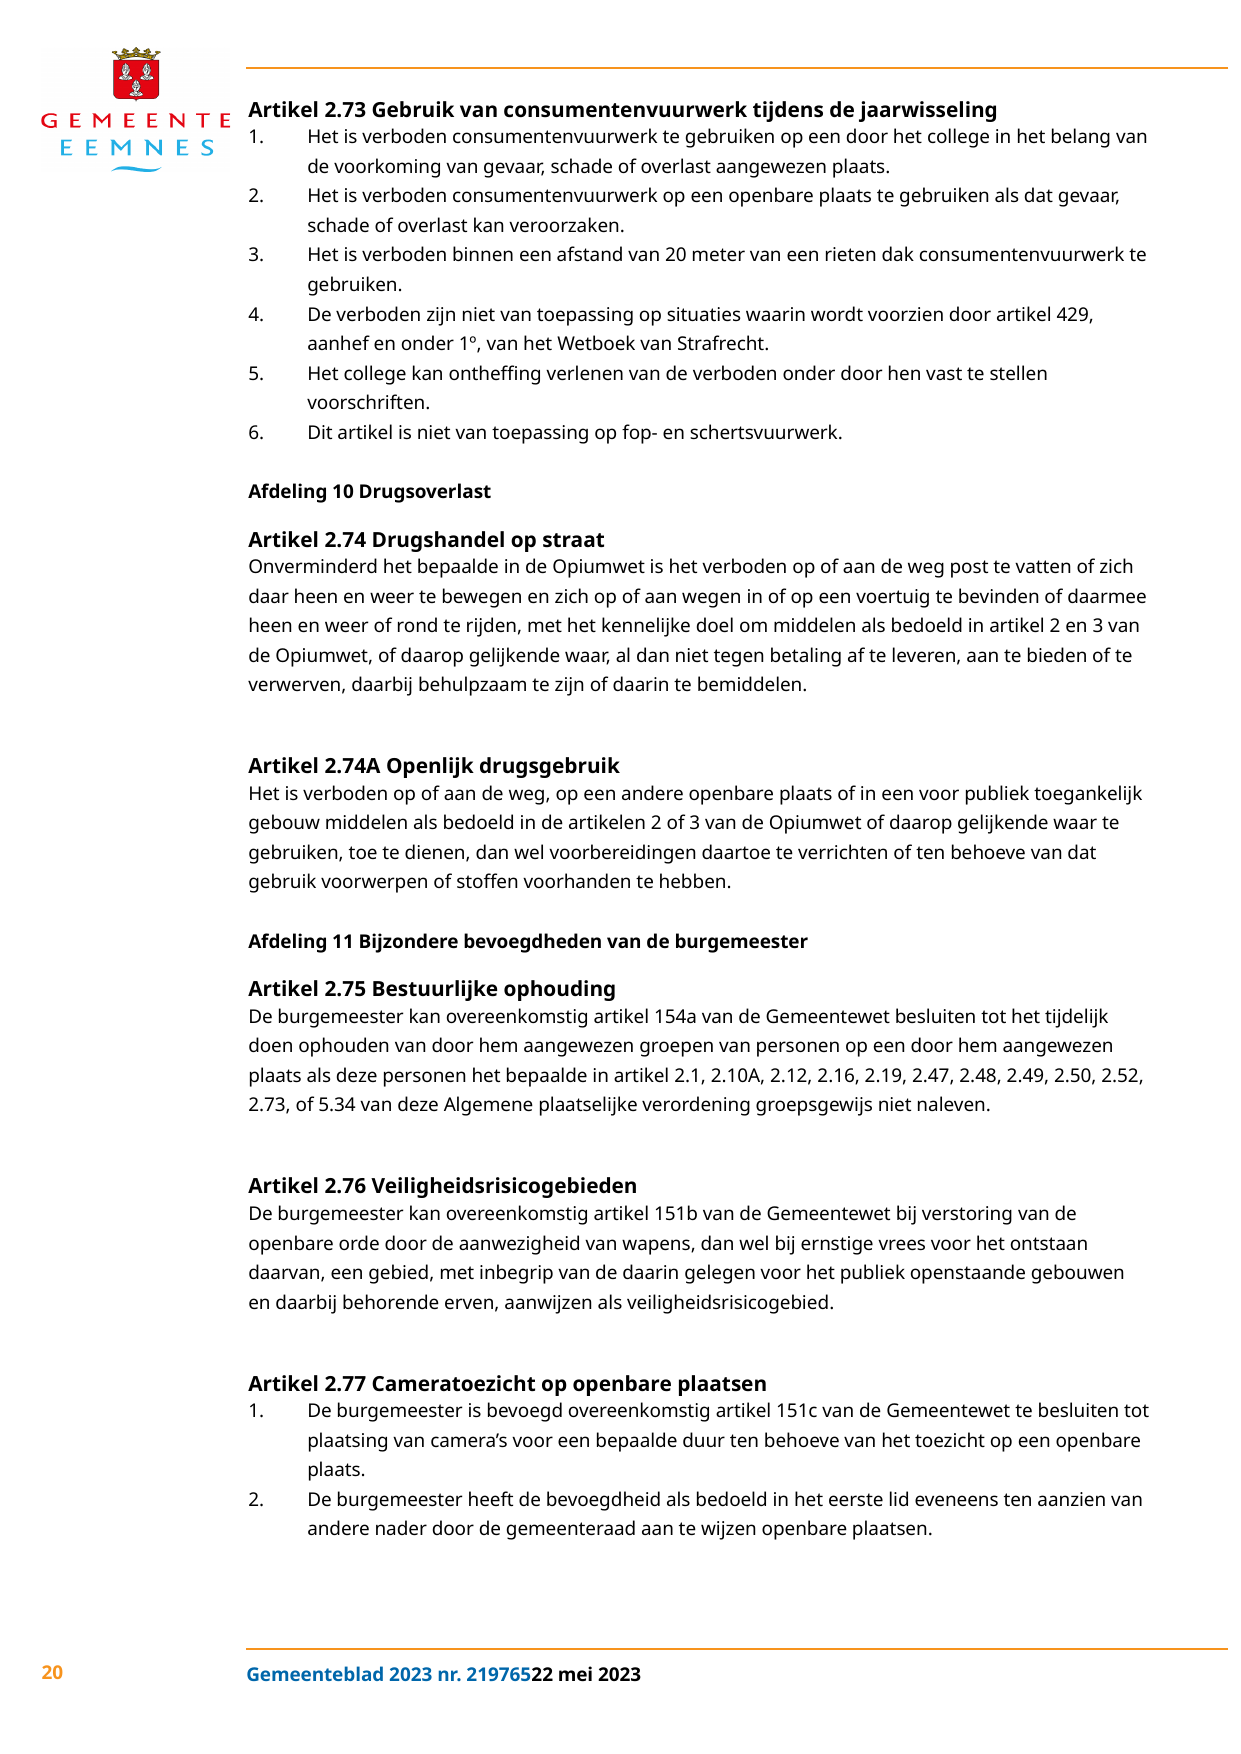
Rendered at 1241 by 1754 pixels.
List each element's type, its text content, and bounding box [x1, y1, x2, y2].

text Afdeling 10 Drugsoverlast [248, 478, 1152, 504]
text Artikel 2.75 Bestuurlijke ophouding [248, 974, 1152, 1003]
list Het is verboden binnen een afstand van 20 meter van een rieten dak consumentenvuurwerk te gebruiken. [248, 242, 1152, 297]
text De burgemeester kan overeenkomstig artikel 151b van de Gemeentewet bij verstoring van de openbare orde door de aanwezigheid van wapens, dan wel bij ernstige vrees voor het ontstaan daarvan, een gebied, met inbegrip van de daarin gelegen voor het publiek openstaande gebouwen en daarbij behorende erven, aanwijzen als veiligheidsrisicogebied. [248, 1200, 1152, 1314]
text De burgemeester kan overeenkomstig artikel 154a van de Gemeentewet besluiten tot het tijdelijk doen ophouden van door hem aangewezen groepen van personen op een door hem aangewezen plaats als deze personen het bepaalde in artikel 2.1, 2.10A, 2.12, 2.16, 2.19, 2.47, 2.48, 2.49, 2.50, 2.52, 2.73, of 5.34 van deze Algemene plaatselijke verordening groepsgewijs niet naleven. [248, 1003, 1152, 1117]
list Het is verboden consumentenvuurwerk te gebruiken op een door het college in het belang van de voorkoming van gevaar, schade of overlast aangewezen plaats. [248, 123, 1152, 178]
list Het is verboden consumentenvuurwerk op een openbare plaats te gebruiken als dat gevaar, schade of overlast kan veroorzaken. [248, 182, 1152, 238]
list De burgemeester heeft de bevoegdheid als bedoeld in het eerste lid eveneens ten aanzien van andere nader door de gemeenteraad aan te wijzen openbare plaatsen. [248, 1486, 1152, 1541]
text Artikel 2.73 Gebruik van consumentenvuurwerk tijdens de jaarwisseling [248, 95, 1152, 123]
text Artikel 2.74 Drugshandel op straat [248, 525, 1152, 553]
list De burgemeester is bevoegd overeenkomstig artikel 151c van de Gemeentewet te besluiten tot plaatsing van camera’s voor een bepaalde duur ten behoeve van het toezicht op een openbare plaats. [248, 1397, 1152, 1482]
text Het is verboden op of aan de weg, op een andere openbare plaats of in een voor publiek toegankelijk gebouw middelen als bedoeld in de artikelen 2 of 3 van de Opiumwet of daarop gelijkende waar te gebruiken, toe te dienen, dan wel voorbereidingen daartoe te verrichten of ten behoeve van dat gebruik voorwerpen of stoffen voorhanden te hebben. [248, 780, 1152, 894]
picture [41, 47, 231, 172]
text Artikel 2.74A Openlijk drugsgebruik [248, 752, 1152, 780]
text Afdeling 11 Bijzondere bevoegdheden van de burgemeester [248, 928, 1152, 954]
text Artikel 2.76 Veiligheidsrisicogebieden [248, 1172, 1152, 1200]
list Dit artikel is niet van toepassing op fop- en schertsvuurwerk. [248, 419, 1152, 445]
text Onverminderd het bepaalde in de Opiumwet is het verboden op of aan de weg post te vatten of zich daar heen en weer te bewegen en zich op of aan wegen in of op een voertuig te bevinden of daarmee heen en weer of rond te rijden, met het kennelijke doel om middelen als bedoeld in artikel 2 en 3 van de Opiumwet, of daarop gelijkende waar, al dan niet tegen betaling af te leveren, aan te bieden of te verwerven, daarbij behulpzaam te zijn of daarin te bemiddelen. [248, 553, 1152, 697]
list Het college kan ontheffing verlenen van de verboden onder door hen vast te stellen voorschriften. [248, 360, 1152, 415]
text Artikel 2.77 Cameratoezicht op openbare plaatsen [248, 1369, 1152, 1397]
list De verboden zijn niet van toepassing op situaties waarin wordt voorzien door artikel 429, aanhef en onder 1º, van het Wetboek van Strafrecht. [248, 301, 1152, 356]
